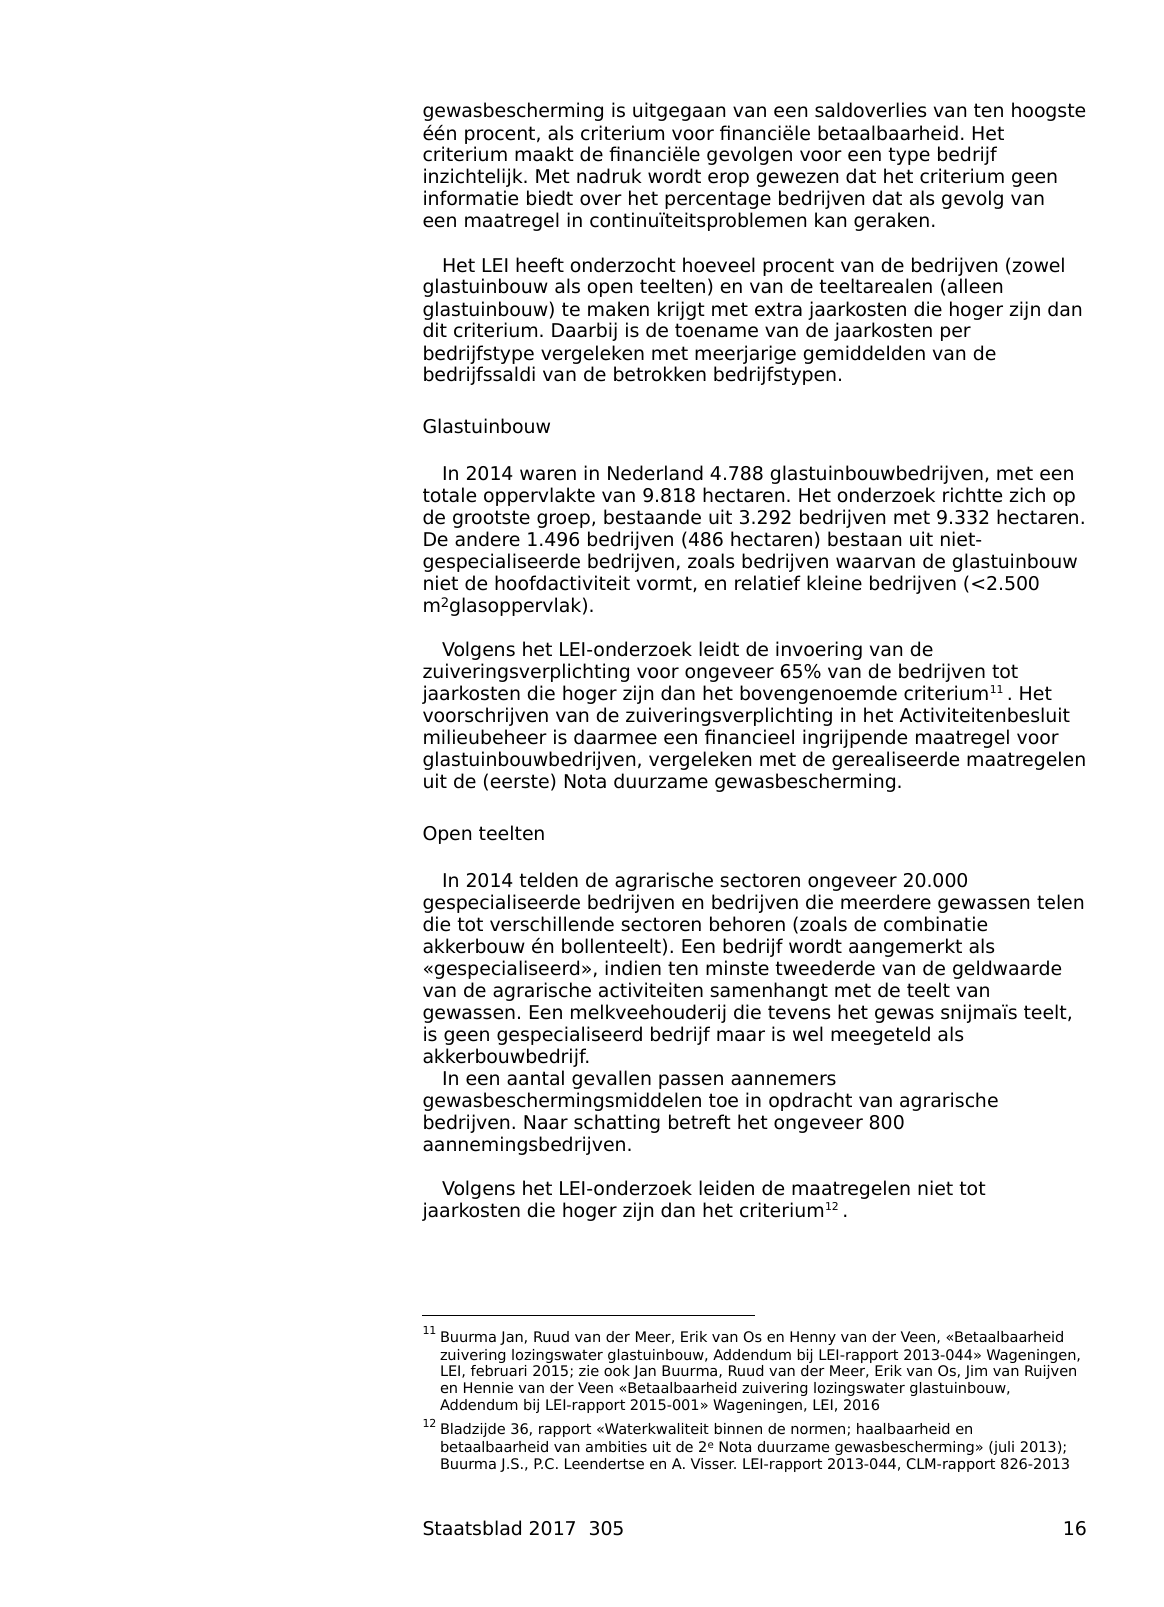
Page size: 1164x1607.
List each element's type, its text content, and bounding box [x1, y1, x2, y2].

text Het LEI heeft onderzocht hoeveel procent van de bedrijven (zowel glastuinbouw als open teelten) en van de teeltarealen (alleen glastuinbouw) te maken krijgt met extra jaarkosten die hoger zijn dan dit criterium. Daarbij is de toename van de jaarkosten per bedrijfstype vergeleken met meerjarige gemiddelden van de bedrijfssaldi van de betrokken bedrijfstypen. [422, 254, 1087, 386]
text Volgens het LEI-onderzoek leiden de maatregelen niet tot jaarkosten die hoger zijn dan het criterium. [422, 1178, 1087, 1222]
text In 2014 waren in Nederland 4.788 glastuinbouwbedrijven, met een totale oppervlakte van 9.818 hectaren. Het onderzoek richtte zich op de grootste groep, bestaande uit 3.292 bedrijven met 9.332 hectaren. De andere 1.496 bedrijven (486 hectaren) bestaan uit niet-gespecialiseerde bedrijven, zoals bedrijven waarvan de glastuinbouw niet de hoofdactiviteit vormt, en relatief kleine bedrijven (<2.500 m2glasoppervlak). [422, 463, 1087, 617]
text gewasbescherming is uitgegaan van een saldoverlies van ten hoogste één procent, als criterium voor financiële betaalbaarheid. Het criterium maakt de financiële gevolgen voor een type bedrijf inzichtelijk. Met nadruk wordt erop gewezen dat het criterium geen informatie biedt over het percentage bedrijven dat als gevolg van een maatregel in continuïteitsproblemen kan geraken. [422, 100, 1087, 232]
subtitle Open teelten [422, 823, 1087, 845]
text Bladzijde 36, rapport «Waterkwaliteit binnen de normen; haalbaarheid en betaalbaarheid van ambities uit de 2e Nota duurzame gewasbescherming» (juli 2013); Buurma J.S., P.C. Leendertse en A. Visser. LEI-rapport 2013-044, CLM-rapport 826-2013 [422, 1417, 1087, 1473]
text In 2014 telden de agrarische sectoren ongeveer 20.000 gespecialiseerde bedrijven en bedrijven die meerdere gewassen telen die tot verschillende sectoren behoren (zoals de combinatie akkerbouw én bollenteelt). Een bedrijf wordt aangemerkt als «gespecialiseerd», indien ten minste tweederde van de geldwaarde van de agrarische activiteiten samenhangt met de teelt van gewassen. Een melkveehouderij die tevens het gewas snijmaïs teelt, is geen gespecialiseerd bedrijf maar is wel meegeteld als akkerbouwbedrijf. [422, 870, 1087, 1068]
text Volgens het LEI-onderzoek leidt de invoering van de zuiveringsverplichting voor ongeveer 65% van de bedrijven tot jaarkosten die hoger zijn dan het bovengenoemde criterium. Het voorschrijven van de zuiveringsverplichting in het Activiteitenbesluit milieubeheer is daarmee een financieel ingrijpende maatregel voor glastuinbouwbedrijven, vergeleken met de gerealiseerde maatregelen uit de (eerste) Nota duurzame gewasbescherming. [422, 639, 1087, 793]
subtitle Glastuinbouw [422, 416, 1087, 438]
text In een aantal gevallen passen aannemers gewasbeschermingsmiddelen toe in opdracht van agrarische bedrijven. Naar schatting betreft het ongeveer 800 aannemingsbedrijven. [422, 1068, 1087, 1156]
text Buurma Jan, Ruud van der Meer, Erik van Os en Henny van der Veen, «Betaalbaarheid zuivering lozingswater glastuinbouw, Addendum bij LEI-rapport 2013-044» Wageningen, LEI, februari 2015; zie ook Jan Buurma, Ruud van der Meer, Erik van Os, Jim van Ruijven en Hennie van der Veen «Betaalbaarheid zuivering lozingswater glastuinbouw, Addendum bij LEI-rapport 2015-001» Wageningen, LEI, 2016 [422, 1324, 1087, 1414]
